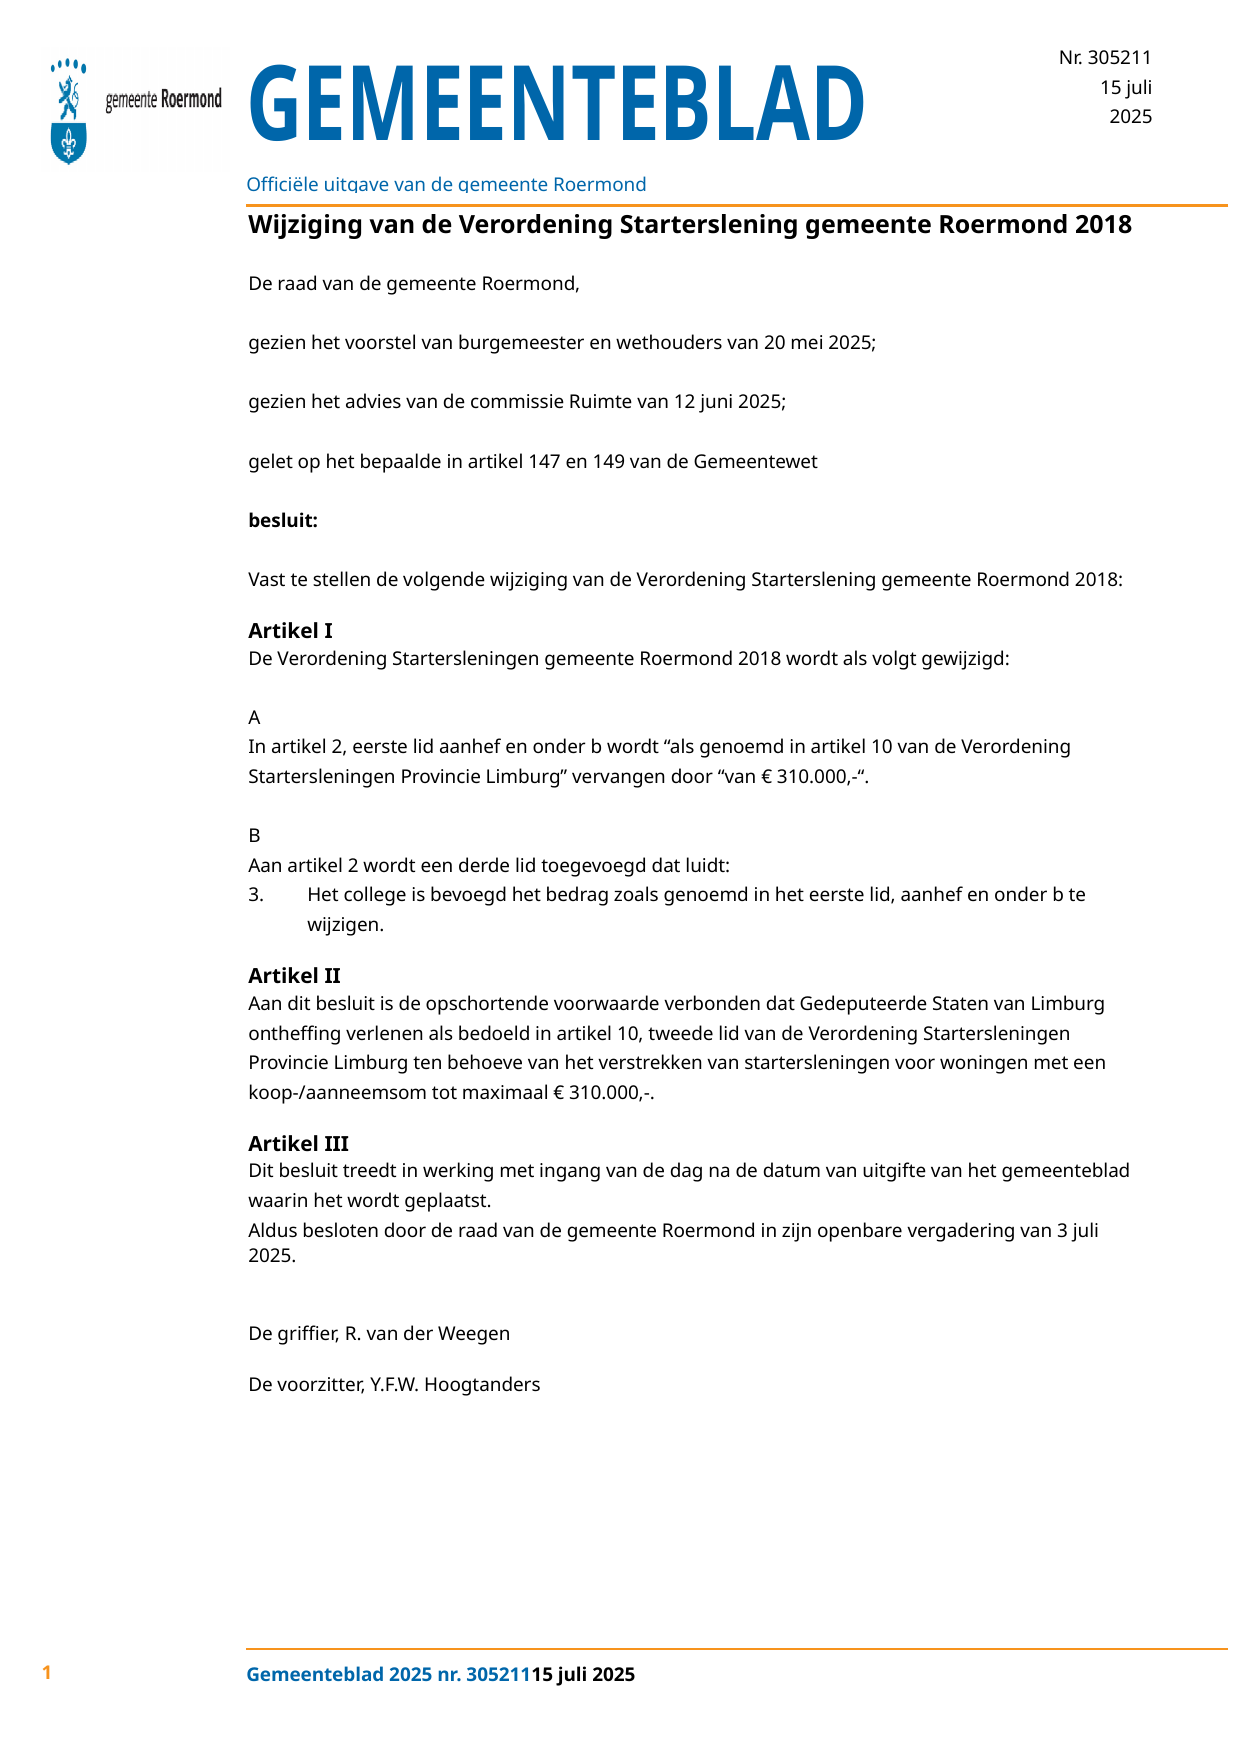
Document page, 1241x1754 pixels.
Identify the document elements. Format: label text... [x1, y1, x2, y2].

text Artikel I [248, 617, 1152, 645]
text Vast te stellen de volgende wijziging van de Verordening Starterslening gemeente Roermond 2018: [248, 566, 1152, 592]
text Artikel II [248, 962, 1152, 990]
text gezien het voorstel van burgemeester en wethouders van 20 mei 2025; [248, 329, 1152, 355]
text gelet op het bepaalde in artikel 147 en 149 van de Gemeentewet [248, 448, 1152, 473]
text Aldus besloten door de raad van de gemeente Roermond in zijn openbare vergadering van 3 juli 2025. [248, 1217, 1152, 1268]
text De voorzitter, Y.F.W. Hoogtanders [248, 1371, 1152, 1397]
text In artikel 2, eerste lid aanhef en onder b wordt “als genoemd in artikel 10 van de Verordening Startersleningen Provincie Limburg” vervangen door “van € 310.000,-“. [248, 734, 1152, 789]
list Het college is bevoegd het bedrag zoals genoemd in het eerste lid, aanhef en onder b te wijzigen. [248, 882, 1152, 937]
text De griffier, R. van der Weegen [248, 1320, 1152, 1346]
text A [248, 704, 1152, 730]
text B [248, 822, 1152, 848]
text gezien het advies van de commissie Ruimte van 12 juni 2025; [248, 389, 1152, 414]
text Dit besluit treedt in werking met ingang van de dag na de datum van uitgifte van het gemeenteblad waarin het wordt geplaatst. [248, 1158, 1152, 1213]
picture [41, 47, 231, 172]
text De Verordening Startersleningen gemeente Roermond 2018 wordt als volgt gewijzigd: [248, 645, 1152, 671]
text Aan dit besluit is de opschortende voorwaarde verbonden dat Gedeputeerde Staten van Limburg ontheffing verlenen als bedoeld in artikel 10, tweede lid van de Verordening Startersleningen Provincie Limburg ten behoeve van het verstrekken van startersleningen voor woningen met een koop-/aanneemsom tot maximaal € 310.000,-. [248, 990, 1152, 1104]
text besluit: [248, 507, 1152, 533]
text Aan artikel 2 wordt een derde lid toegevoegd dat luidt: [248, 852, 1152, 878]
text Artikel III [248, 1129, 1152, 1158]
text Wijziging van de Verordening Starterslening gemeente Roermond 2018 [248, 207, 1152, 241]
text De raad van de gemeente Roermond, [248, 270, 1152, 296]
